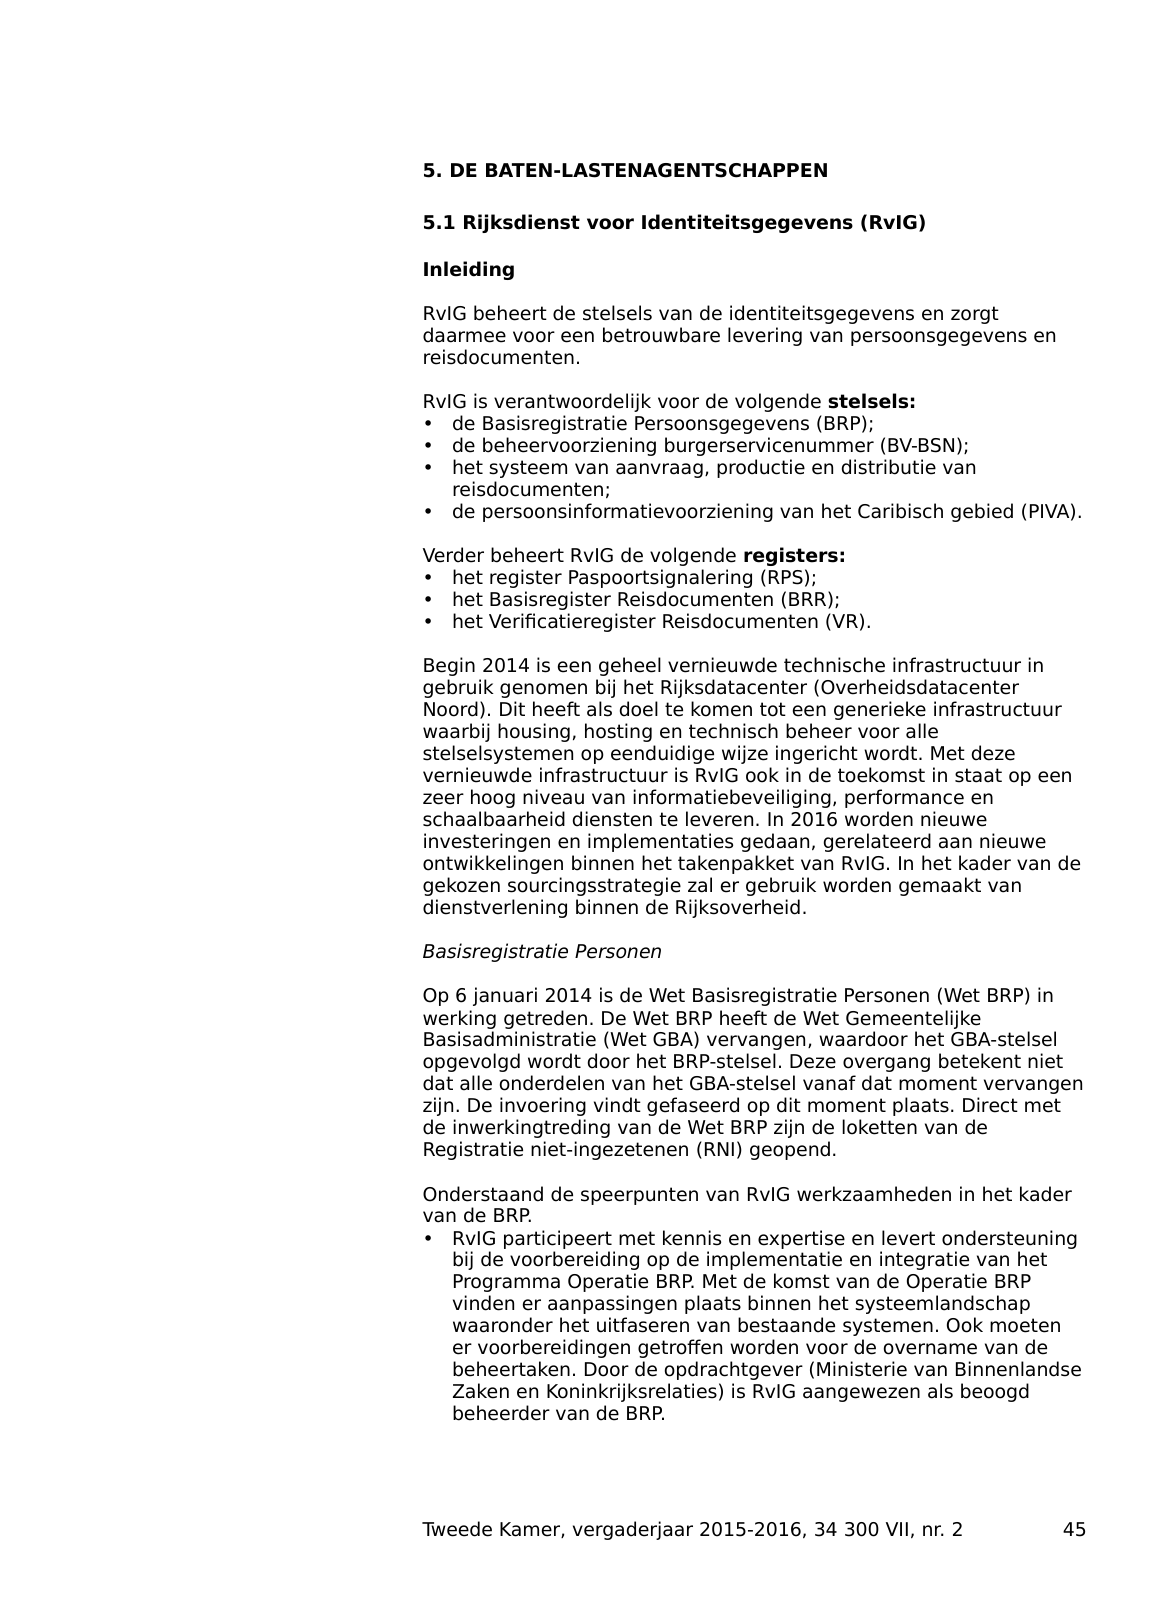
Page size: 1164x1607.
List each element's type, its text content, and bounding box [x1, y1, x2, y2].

text Onderstaand de speerpunten van RvIG werkzaamheden in het kader van de BRP. [422, 1183, 1087, 1227]
subtitle Inleiding [422, 259, 1087, 281]
subtitle 5.1 Rijksdienst voor Identiteitsgegevens (RvIG) [422, 212, 1087, 234]
subtitle Basisregistratie Personen [422, 941, 1087, 963]
text • de persoonsinformatievoorziening van het Caribisch gebied (PIVA). [422, 501, 1087, 523]
text • de beheervoorziening burgerservicenummer (BV-BSN); [422, 435, 1087, 457]
text Verder beheert RvIG de volgende registers: [422, 545, 1087, 567]
text RvIG beheert de stelsels van de identiteitsgegevens en zorgt daarmee voor een betrouwbare levering van persoonsgegevens en reisdocumenten. [422, 303, 1087, 369]
text • het Basisregister Reisdocumenten (BRR); [422, 589, 1087, 611]
text • RvIG participeert met kennis en expertise en levert ondersteuning bij de voorbereiding op de implementatie en integratie van het Programma Operatie BRP. Met de komst van de Operatie BRP vinden er aanpassingen plaats binnen het systeemlandschap waaronder het uitfaseren van bestaande systemen. Ook moeten er voorbereidingen getroffen worden voor de overname van de beheertaken. Door de opdrachtgever (Ministerie van Binnenlandse Zaken en Koninkrijksrelaties) is RvIG aangewezen als beoogd beheerder van de BRP. [422, 1227, 1087, 1425]
text • het Verificatieregister Reisdocumenten (VR). [422, 611, 1087, 633]
text • het systeem van aanvraag, productie en distributie van reisdocumenten; [422, 457, 1087, 501]
text • de Basisregistratie Persoonsgegevens (BRP); [422, 413, 1087, 435]
text • het register Paspoortsignalering (RPS); [422, 567, 1087, 589]
text Op 6 januari 2014 is de Wet Basisregistratie Personen (Wet BRP) in werking getreden. De Wet BRP heeft de Wet Gemeentelijke Basisadministratie (Wet GBA) vervangen, waardoor het GBA-stelsel opgevolgd wordt door het BRP-stelsel. Deze overgang betekent niet dat alle onderdelen van het GBA-stelsel vanaf dat moment vervangen zijn. De invoering vindt gefaseerd op dit moment plaats. Direct met de inwerkingtreding van de Wet BRP zijn de loketten van de Registratie niet-ingezetenen (RNI) geopend. [422, 985, 1087, 1161]
text RvIG is verantwoordelijk voor de volgende stelsels: [422, 391, 1087, 413]
text Begin 2014 is een geheel vernieuwde technische infrastructuur in gebruik genomen bij het Rijksdatacenter (Overheidsdatacenter Noord). Dit heeft als doel te komen tot een generieke infrastructuur waarbij housing, hosting en technisch beheer voor alle stelselsystemen op eenduidige wijze ingericht wordt. Met deze vernieuwde infrastructuur is RvIG ook in de toekomst in staat op een zeer hoog niveau van informatiebeveiliging, performance en schaalbaarheid diensten te leveren. In 2016 worden nieuwe investeringen en implementaties gedaan, gerelateerd aan nieuwe ontwikkelingen binnen het takenpakket van RvIG. In het kader van de gekozen sourcingsstrategie zal er gebruik worden gemaakt van dienstverlening binnen de Rijksoverheid. [422, 655, 1087, 919]
subtitle 5. DE BATEN-LASTENAGENTSCHAPPEN [422, 160, 1087, 182]
